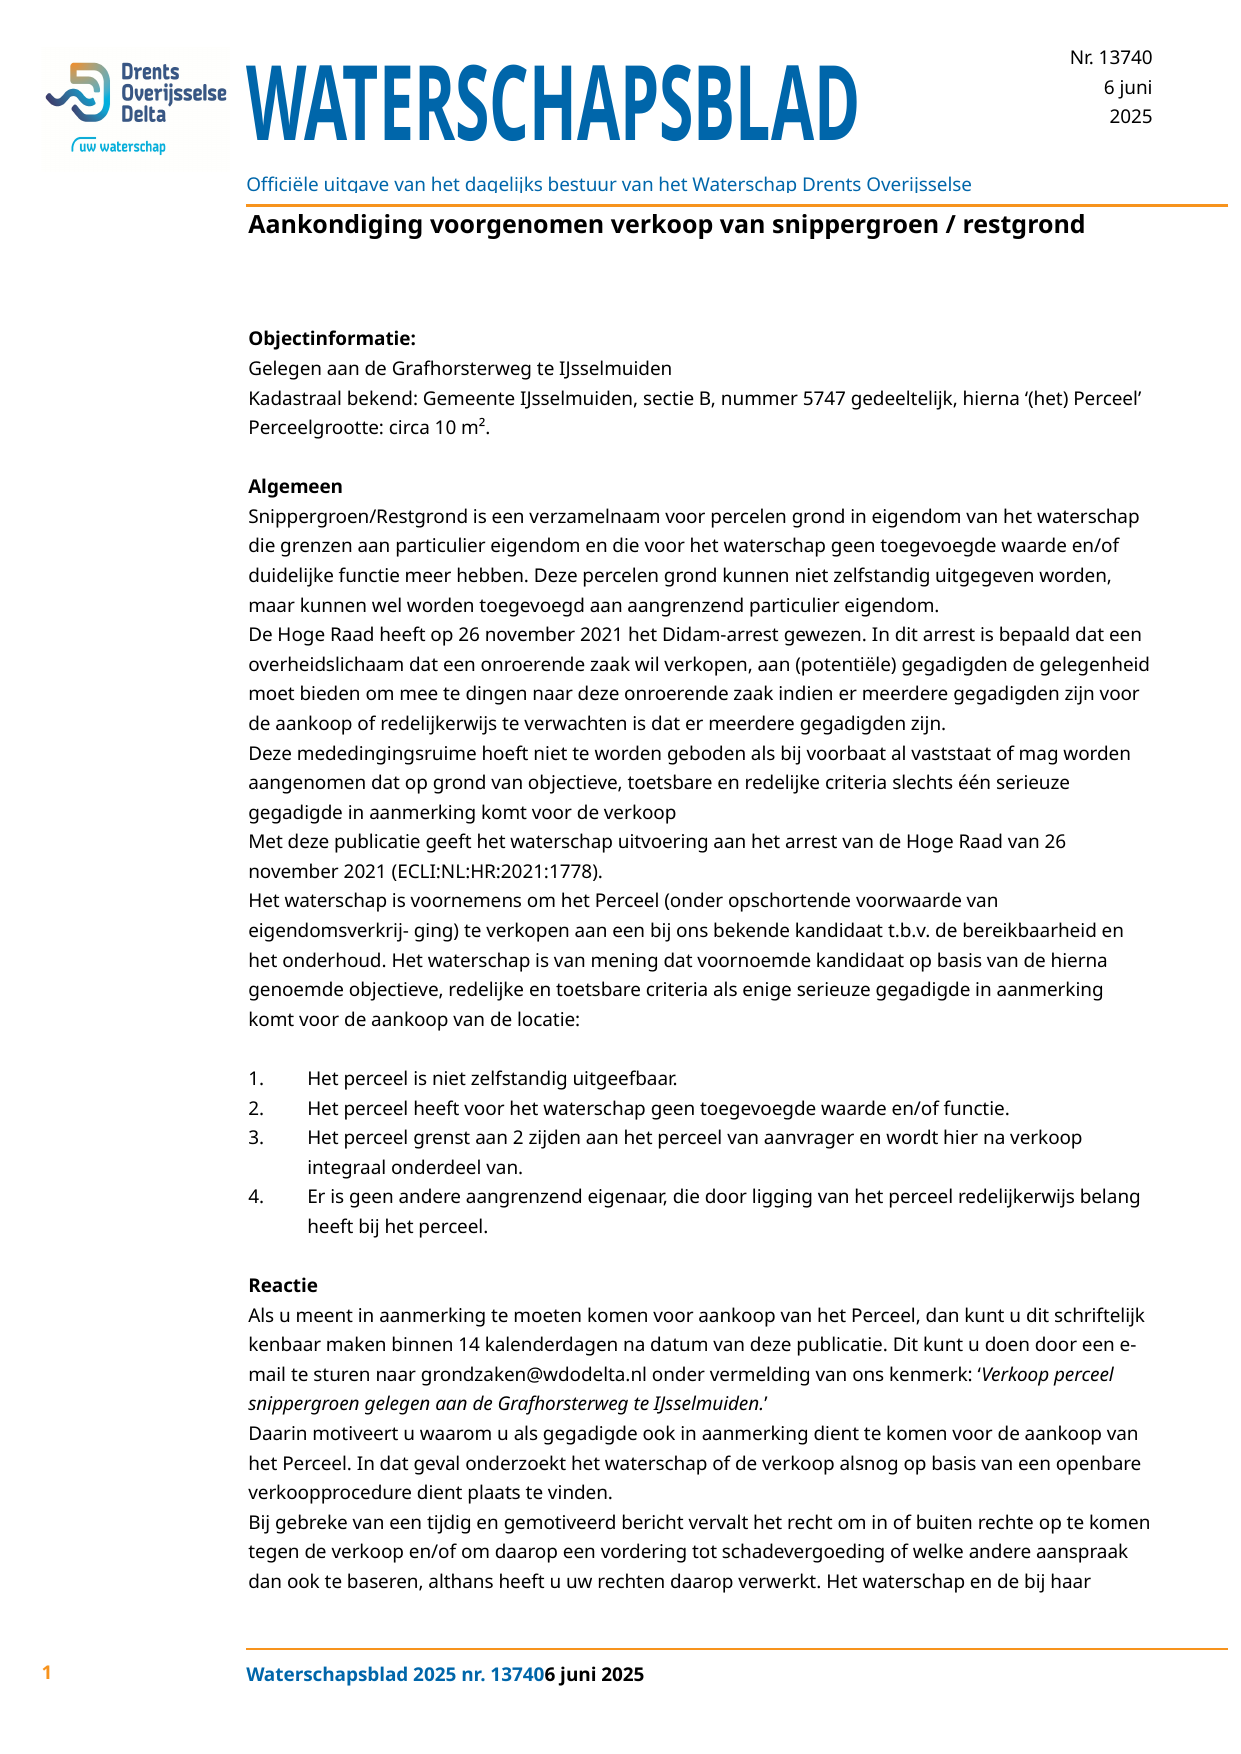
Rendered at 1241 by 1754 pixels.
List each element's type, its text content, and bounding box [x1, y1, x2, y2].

text Het waterschap is voornemens om het Perceel (onder opschortende voorwaarde van eigendomsverkrij- ging) te verkopen aan een bij ons bekende kandidaat t.b.v. de bereikbaarheid en het onderhoud. Het waterschap is van mening dat voornoemde kandidaat op basis van de hierna genoemde objectieve, redelijke en toetsbare criteria als enige serieuze gegadigde in aanmerking komt voor de aankoop van de locatie: [248, 888, 1152, 1032]
list Het perceel heeft voor het waterschap geen toegevoegde waarde en/of functie. [248, 1095, 1152, 1121]
text Kadastraal bekend: Gemeente IJsselmuiden, sectie B, nummer 5747 gedeeltelijk, hierna ‘(het) Perceel’ [248, 385, 1152, 411]
text Bij gebreke van een tijdig en gemotiveerd bericht vervalt het recht om in of buiten rechte op te komen tegen de verkoop en/of om daarop een vordering tot schadevergoeding of welke andere aanspraak dan ook te baseren, althans heeft u uw rechten daarop verwerkt. Het waterschap en de bij haar [248, 1509, 1152, 1594]
list Het perceel is niet zelfstandig uitgeefbaar. [248, 1065, 1152, 1091]
text Objectinformatie: [248, 326, 1152, 351]
text De Hoge Raad heeft op 26 november 2021 het Didam-arrest gewezen. In dit arrest is bepaald dat een overheidslichaam dat een onroerende zaak wil verkopen, aan (potentiële) gegadigden de gelegenheid moet bieden om mee te dingen naar deze onroerende zaak indien er meerdere gegadigden zijn voor de aankoop of redelijkerwijs te verwachten is dat er meerdere gegadigden zijn. [248, 621, 1152, 736]
text Als u meent in aanmerking te moeten komen voor aankoop van het Perceel, dan kunt u dit schriftelijk kenbaar maken binnen 14 kalenderdagen na datum van deze publicatie. Dit kunt u doen door een e- mail te sturen naar grondzaken@wdodelta.nl onder vermelding van ons kenmerk: ‘Verkoop perceel snippergroen gelegen aan de Grafhorsterweg te IJsselmuiden.’ [248, 1302, 1152, 1416]
text Reactie [248, 1272, 1152, 1298]
text Gelegen aan de Grafhorsterweg te IJsselmuiden [248, 355, 1152, 381]
text Deze mededingingsruime hoeft niet te worden geboden als bij voorbaat al vaststaat of mag worden aangenomen dat op grond van objectieve, toetsbare en redelijke criteria slechts één serieuze gegadigde in aanmerking komt voor de verkoop [248, 740, 1152, 825]
text Algemeen [248, 473, 1152, 499]
text Aankondiging voorgenomen verkoop van snippergroen / restgrond [248, 207, 1152, 241]
text Perceelgrootte: circa 10 m². [248, 414, 1152, 440]
text Daarin motiveert u waarom u als gegadigde ook in aanmerking dient te komen voor de aankoop van het Perceel. In dat geval onderzoekt het waterschap of de verkoop alsnog op basis van een openbare verkoopprocedure dient plaats te vinden. [248, 1420, 1152, 1505]
list Het perceel grenst aan 2 zijden aan het perceel van aanvrager en wordt hier na verkoop integraal onderdeel van. [248, 1124, 1152, 1180]
text Snippergroen/Restgrond is een verzamelnaam voor percelen grond in eigendom van het waterschap die grenzen aan particulier eigendom en die voor het waterschap geen toegevoegde waarde en/of duidelijke functie meer hebben. Deze percelen grond kunnen niet zelfstandig uitgegeven worden, maar kunnen wel worden toegevoegd aan aangrenzend particulier eigendom. [248, 503, 1152, 618]
list Er is geen andere aangrenzend eigenaar, die door ligging van het perceel redelijkerwijs belang heeft bij het perceel. [248, 1183, 1152, 1239]
text Met deze publicatie geeft het waterschap uitvoering aan het arrest van de Hoge Raad van 26 november 2021 (ECLI:NL:HR:2021:1778). [248, 828, 1152, 884]
picture [41, 47, 231, 172]
